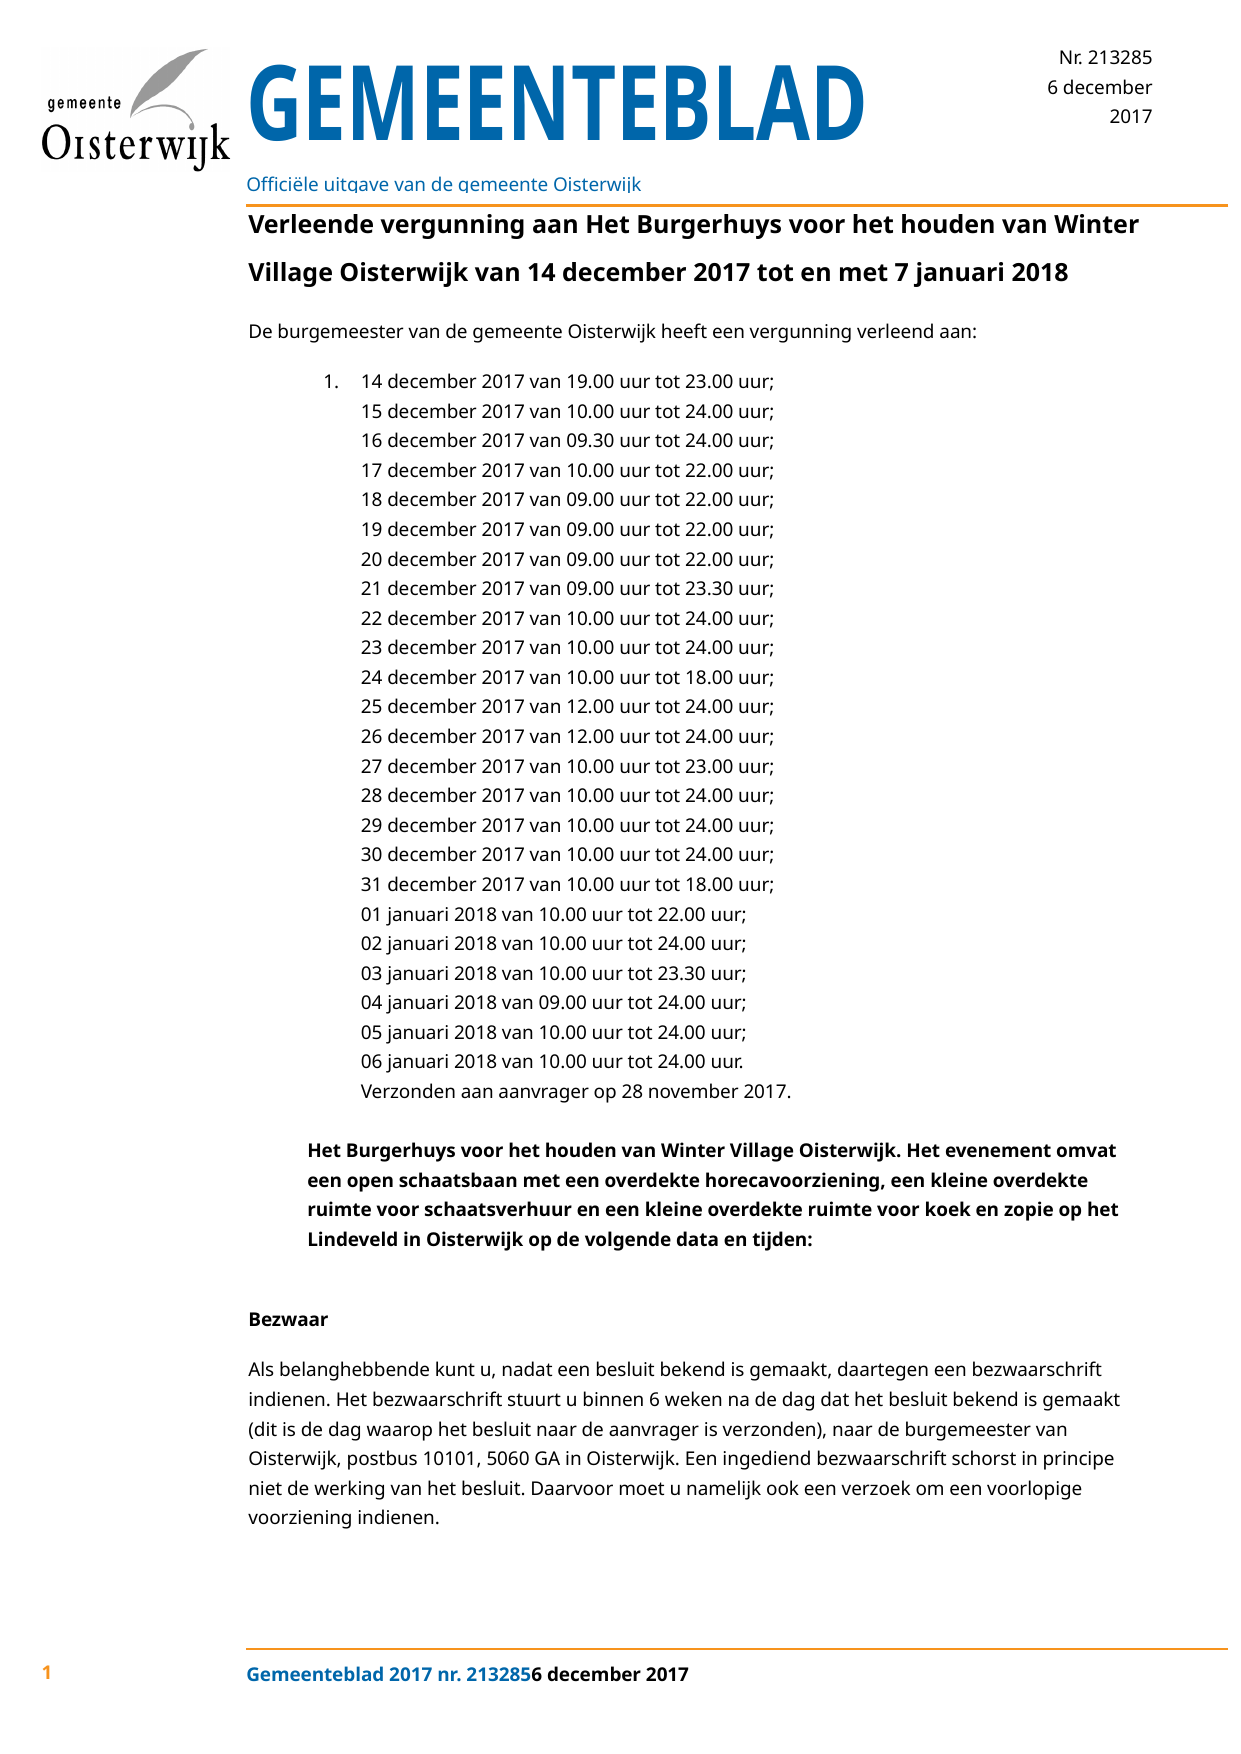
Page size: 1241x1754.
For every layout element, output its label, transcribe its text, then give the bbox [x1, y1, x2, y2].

list 05 januari 2018 van 10.00 uur tot 24.00 uur; [323, 1019, 1152, 1045]
list 24 december 2017 van 10.00 uur tot 18.00 uur; [323, 664, 1152, 690]
list 01 januari 2018 van 10.00 uur tot 22.00 uur; [323, 901, 1152, 927]
list 29 december 2017 van 10.00 uur tot 24.00 uur; [323, 812, 1152, 838]
list 20 december 2017 van 09.00 uur tot 22.00 uur; [323, 546, 1152, 572]
list 21 december 2017 van 09.00 uur tot 23.30 uur; [323, 575, 1152, 601]
list 15 december 2017 van 10.00 uur tot 24.00 uur; [323, 398, 1152, 424]
list 23 december 2017 van 10.00 uur tot 24.00 uur; [323, 634, 1152, 660]
list 31 december 2017 van 10.00 uur tot 18.00 uur; [323, 871, 1152, 897]
list 02 januari 2018 van 10.00 uur tot 24.00 uur; [323, 930, 1152, 956]
list 06 januari 2018 van 10.00 uur tot 24.00 uur. [323, 1049, 1152, 1074]
list 16 december 2017 van 09.30 uur tot 24.00 uur; [323, 427, 1152, 453]
list Het Burgerhuys voor het houden van Winter Village Oisterwijk. Het evenement omvat een open schaatsbaan met een overdekte horecavoorziening, een kleine overdekte ruimte voor schaatsverhuur en een kleine overdekte ruimte voor koek en zopie op het Lindeveld in Oisterwijk op de volgende data en tijden: [248, 1137, 1152, 1252]
text Bezwaar [248, 1306, 1152, 1332]
list 26 december 2017 van 12.00 uur tot 24.00 uur; [323, 723, 1152, 749]
picture [41, 47, 231, 172]
list 04 januari 2018 van 09.00 uur tot 24.00 uur; [323, 989, 1152, 1015]
list Verzonden aan aanvrager op 28 november 2017. [323, 1078, 1152, 1104]
text De burgemeester van de gemeente Oisterwijk heeft een vergunning verleend aan: [248, 318, 1152, 344]
list 19 december 2017 van 09.00 uur tot 22.00 uur; [323, 516, 1152, 542]
list 03 januari 2018 van 10.00 uur tot 23.30 uur; [323, 960, 1152, 986]
list 25 december 2017 van 12.00 uur tot 24.00 uur; [323, 694, 1152, 719]
list 18 december 2017 van 09.00 uur tot 22.00 uur; [323, 487, 1152, 512]
list 17 december 2017 van 10.00 uur tot 22.00 uur; [323, 457, 1152, 483]
list 22 december 2017 van 10.00 uur tot 24.00 uur; [323, 605, 1152, 631]
list 27 december 2017 van 10.00 uur tot 23.00 uur; [323, 753, 1152, 779]
list 14 december 2017 van 19.00 uur tot 23.00 uur; [323, 368, 1152, 394]
text Verleende vergunning aan Het Burgerhuys voor het houden van Winter Village Oisterwijk van 14 december 2017 tot en met 7 januari 2018 [248, 207, 1152, 288]
list 28 december 2017 van 10.00 uur tot 24.00 uur; [323, 782, 1152, 808]
text Als belanghebbende kunt u, nadat een besluit bekend is gemaakt, daartegen een bezwaarschrift indienen. Het bezwaarschrift stuurt u binnen 6 weken na de dag dat het besluit bekend is gemaakt (dit is de dag waarop het besluit naar de aanvrager is verzonden), naar de burgemeester van Oisterwijk, postbus 10101, 5060 GA in Oisterwijk. Een ingediend bezwaarschrift schorst in principe niet de werking van het besluit. Daarvoor moet u namelijk ook een verzoek om een voorlopige voorziening indienen. [248, 1357, 1152, 1530]
list 30 december 2017 van 10.00 uur tot 24.00 uur; [323, 842, 1152, 867]
